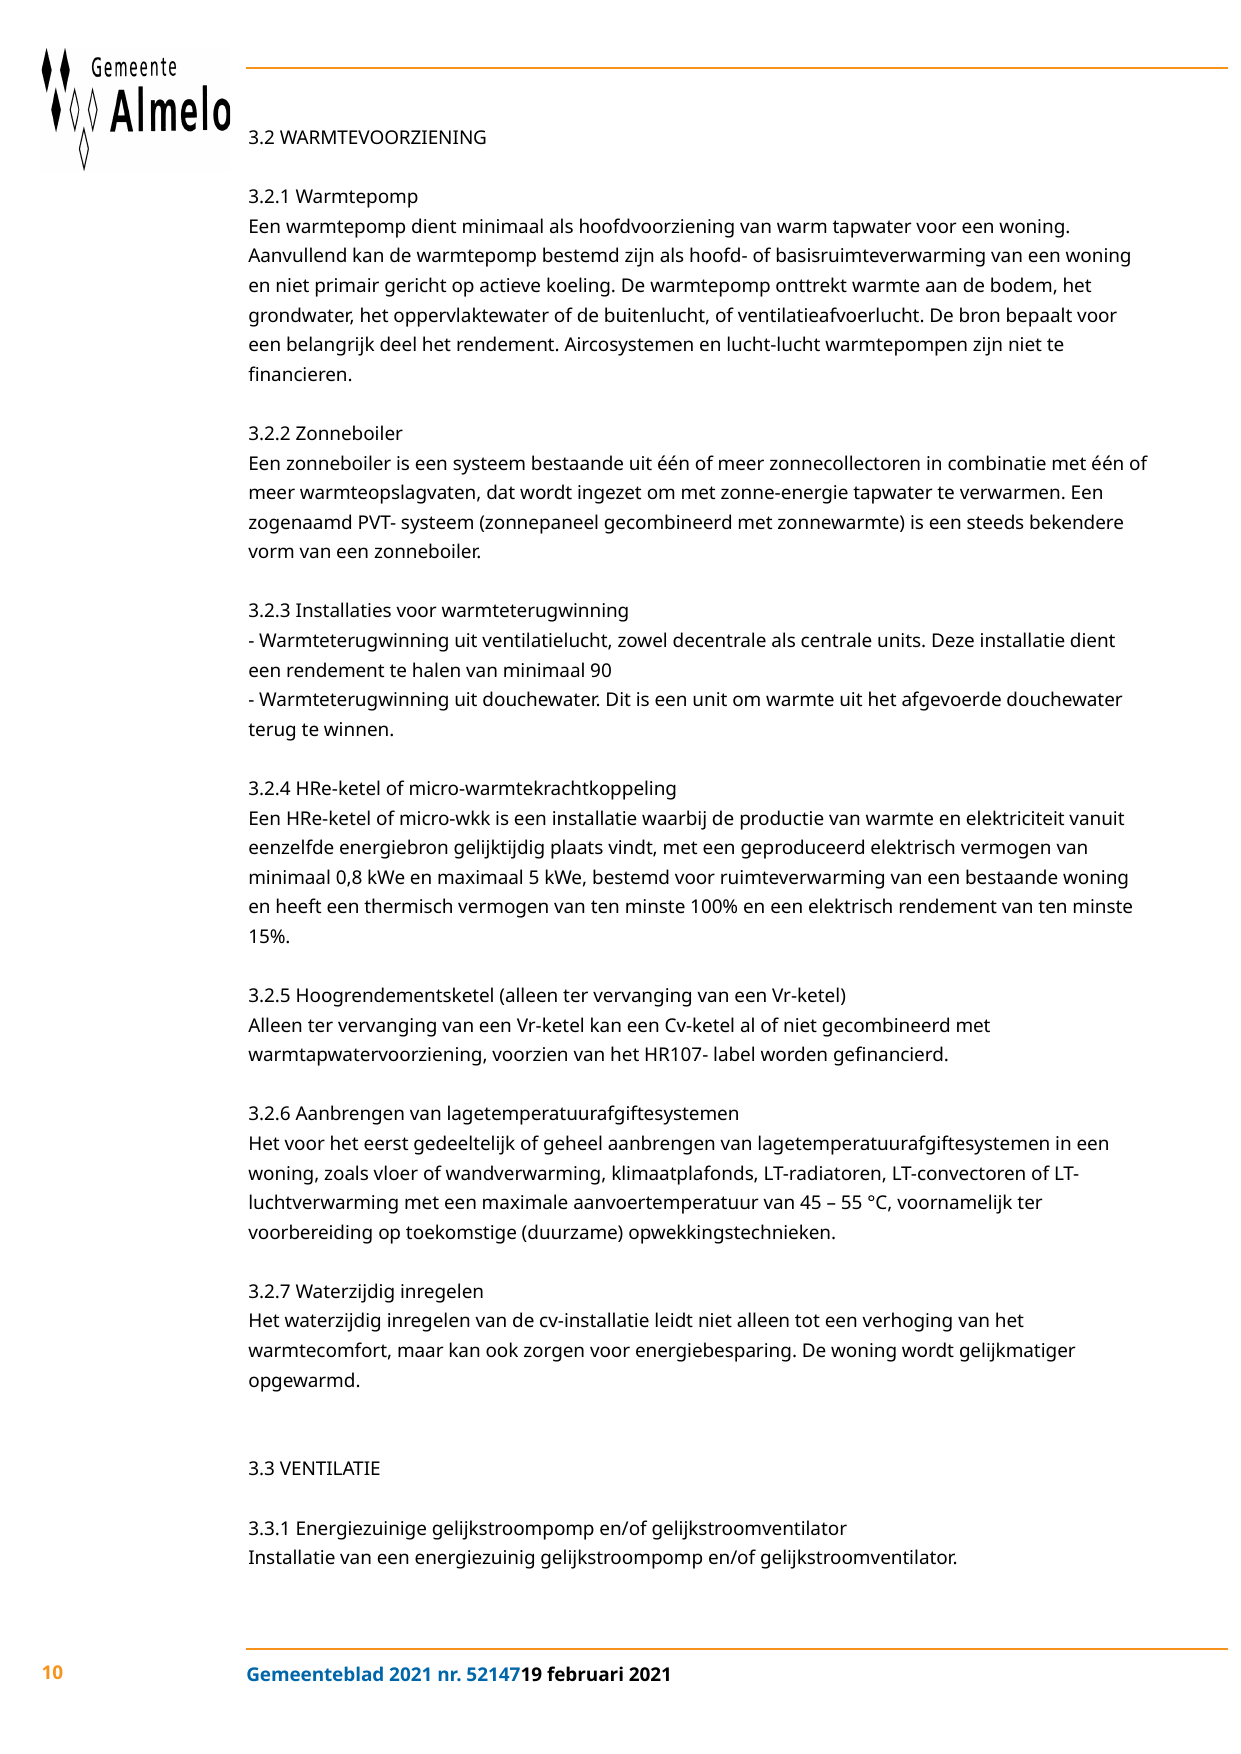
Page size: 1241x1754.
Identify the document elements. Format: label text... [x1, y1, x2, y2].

text Een zonneboiler is een systeem bestaande uit één of meer zonnecollectoren in combinatie met één of meer warmteopslagvaten, dat wordt ingezet om met zonne-energie tapwater te verwarmen. Een zogenaamd PVT- systeem (zonnepaneel gecombineerd met zonnewarmte) is een steeds bekendere vorm van een zonneboiler. [248, 450, 1152, 564]
text 3.2.4 HRe-ketel of micro-warmtekrachtkoppeling [248, 775, 1152, 801]
text 3.2.7 Waterzijdig inregelen [248, 1278, 1152, 1304]
text 3.2.5 Hoogrendementsketel (alleen ter vervanging van een Vr-ketel) [248, 982, 1152, 1008]
text - Warmteterugwinning uit ventilatielucht, zowel decentrale als centrale units. Deze installatie dient een rendement te halen van minimaal 90 [248, 627, 1152, 683]
text Een HRe-ketel of micro-wkk is een installatie waarbij de productie van warmte en elektriciteit vanuit eenzelfde energiebron gelijktijdig plaats vindt, met een geproduceerd elektrisch vermogen van minimaal 0,8 kWe en maximaal 5 kWe, bestemd voor ruimteverwarming van een bestaande woning en heeft een thermisch vermogen van ten minste 100% en een elektrisch rendement van ten minste 15%. [248, 805, 1152, 949]
text Installatie van een energiezuinig gelijkstroompomp en/of gelijkstroomventilator. [248, 1544, 1152, 1570]
text - Warmteterugwinning uit douchewater. Dit is een unit om warmte uit het afgevoerde douchewater terug te winnen. [248, 686, 1152, 742]
text Alleen ter vervanging van een Vr-ketel kan een Cv-ketel al of niet gecombineerd met warmtapwatervoorziening, voorzien van het HR107- label worden gefinancierd. [248, 1012, 1152, 1067]
text Het waterzijdig inregelen van de cv-installatie leidt niet alleen tot een verhoging van het warmtecomfort, maar kan ook zorgen voor energiebesparing. De woning wordt gelijkmatiger opgewarmd. [248, 1308, 1152, 1393]
text Het voor het eerst gedeeltelijk of geheel aanbrengen van lagetemperatuurafgiftesystemen in een woning, zoals vloer of wandverwarming, klimaatplafonds, LT-radiatoren, LT-convectoren of LT-luchtverwarming met een maximale aanvoertemperatuur van 45 – 55 °C, voornamelijk ter voorbereiding op toekomstige (duurzame) opwekkingstechnieken. [248, 1130, 1152, 1245]
text 3.2 WARMTEVOORZIENING [248, 124, 1152, 150]
picture [41, 47, 231, 172]
text 3.2.3 Installaties voor warmteterugwinning [248, 598, 1152, 623]
text 3.3.1 Energiezuinige gelijkstroompomp en/of gelijkstroomventilator [248, 1515, 1152, 1541]
text 3.3 VENTILATIE [248, 1456, 1152, 1481]
text Een warmtepomp dient minimaal als hoofdvoorziening van warm tapwater voor een woning. Aanvullend kan de warmtepomp bestemd zijn als hoofd- of basisruimteverwarming van een woning en niet primair gericht op actieve koeling. De warmtepomp onttrekt warmte aan de bodem, het grondwater, het oppervlaktewater of de buitenlucht, of ventilatieafvoerlucht. De bron bepaalt voor een belangrijk deel het rendement. Aircosystemen en lucht-lucht warmtepompen zijn niet te financieren. [248, 213, 1152, 387]
text 3.2.6 Aanbrengen van lagetemperatuurafgiftesystemen [248, 1101, 1152, 1126]
text 3.2.1 Warmtepomp [248, 183, 1152, 209]
text 3.2.2 Zonneboiler [248, 420, 1152, 446]
